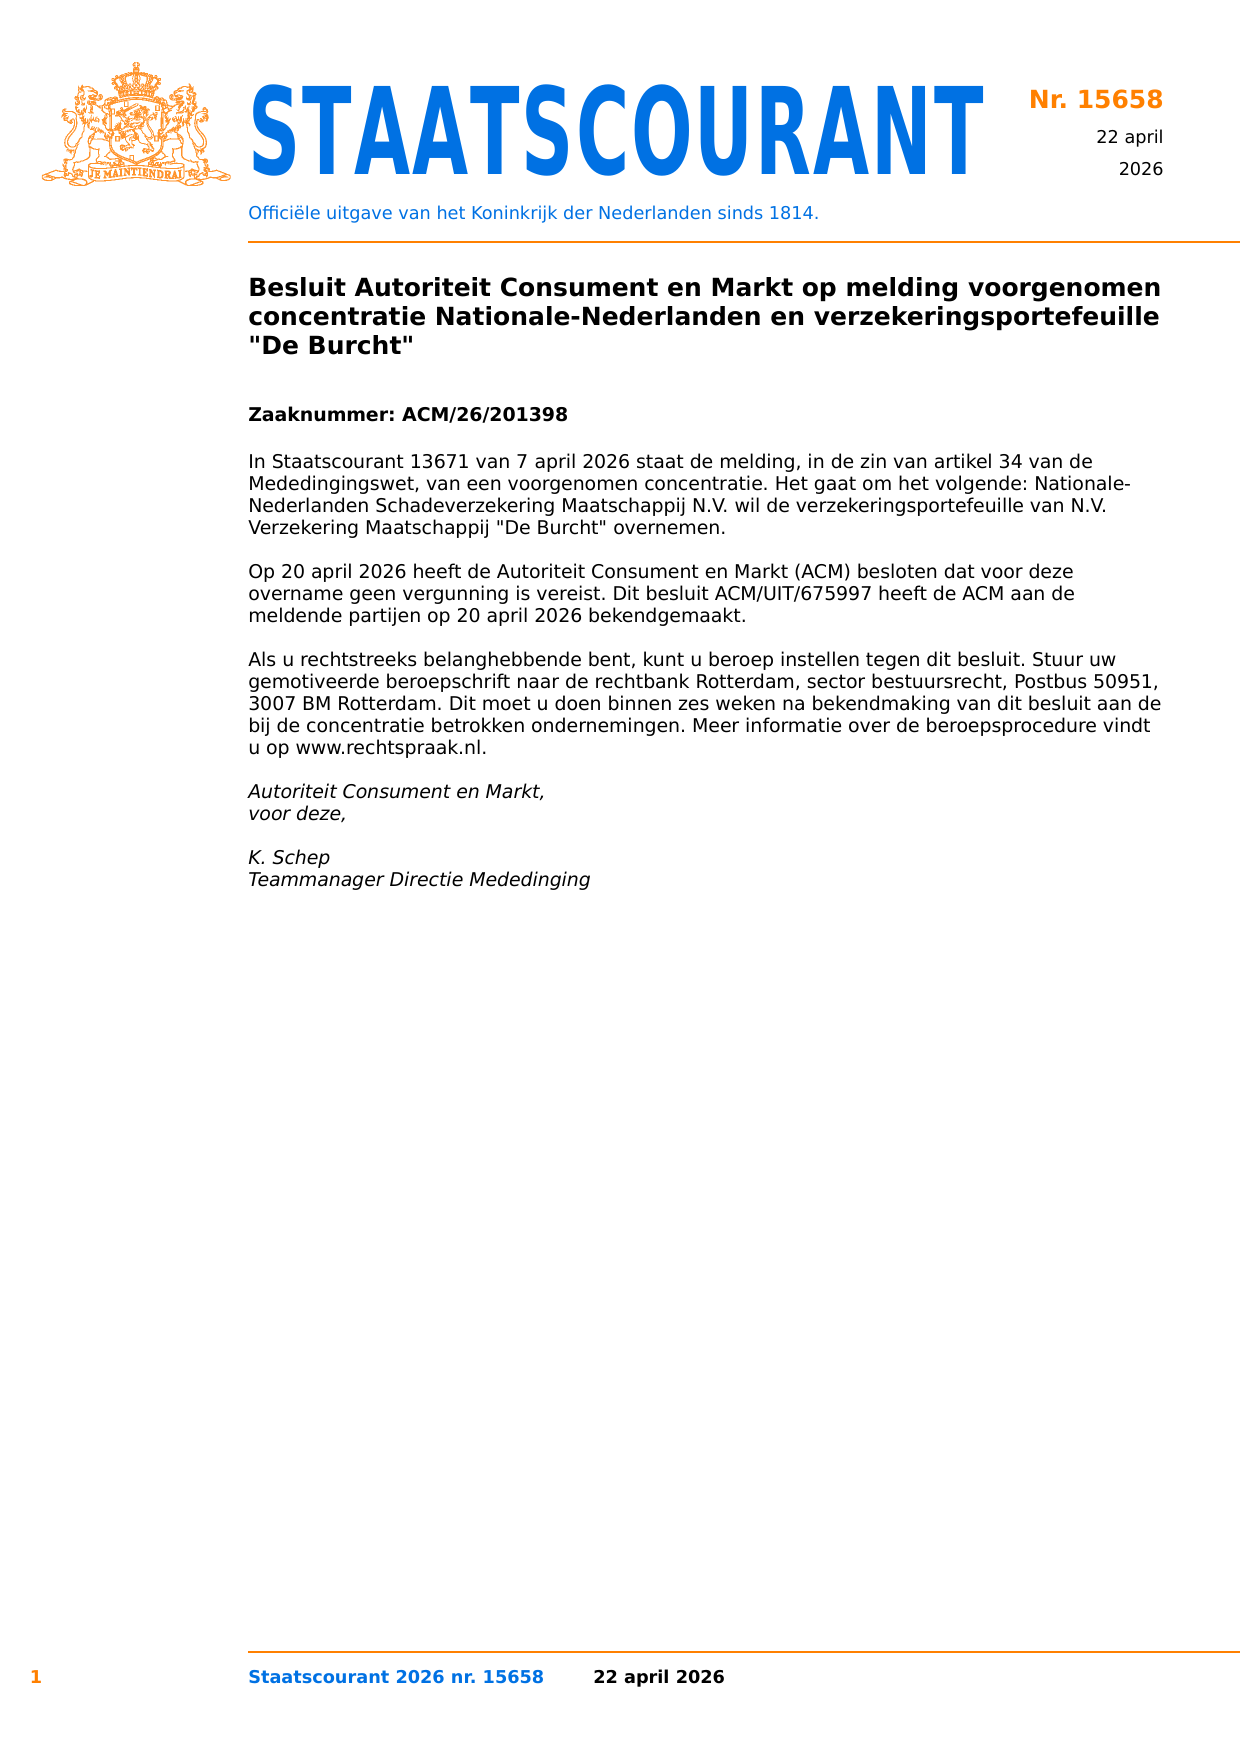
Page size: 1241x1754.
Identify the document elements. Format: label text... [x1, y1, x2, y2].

table_cell 22 april [998, 121, 1240, 153]
text In Staatscourant 13671 van 7 april 2026 staat de melding, in de zin van artikel 34 van de Mededingingswet, van een voorgenomen concentratie. Het gaat om het volgende: Nationale-Nederlanden Schadeverzekering Maatschappij N.V. wil de verzekeringsportefeuille van N.V. Verzekering Maatschappij "De Burcht" overnemen. [248, 451, 1163, 539]
subtitle Besluit Autoriteit Consument en Markt op melding voorgenomen concentratie Nationale-Nederlanden en verzekeringsportefeuille "De Burcht" [248, 273, 1163, 361]
text Autoriteit Consument en Markt, voor deze, K. Schep Teammanager Directie Mededinging [248, 781, 1163, 891]
table_header Nr. 15658 [998, 62, 1240, 121]
table_header [25, 62, 248, 241]
table_cell Officiële uitgave van het Koninkrijk der Nederlanden sinds 1814. [248, 203, 1240, 241]
text Als u rechtstreeks belanghebbende bent, kunt u beroep instellen tegen dit besluit. Stuur uw gemotiveerde beroepschrift naar de rechtbank Rotterdam, sector bestuursrecht, Postbus 50951, 3007 BM Rotterdam. Dit moet u doen binnen zes weken na bekendmaking van dit besluit aan de bij de concentratie betrokken ondernemingen. Meer informatie over de beroepsprocedure vindt u op www.rechtspraak.nl. [248, 649, 1163, 759]
table_header STAATSCOURANT [248, 62, 998, 203]
subtitle Zaaknummer: ACM/26/201398 [248, 404, 1163, 426]
text Op 20 april 2026 heeft de Autoriteit Consument en Markt (ACM) besloten dat voor deze overname geen vergunning is vereist. Dit besluit ACM/UIT/675997 heeft de ACM aan de meldende partijen op 20 april 2026 bekendgemaakt. [248, 561, 1163, 627]
table_cell 2026 [998, 153, 1240, 203]
picture [41, 62, 231, 186]
